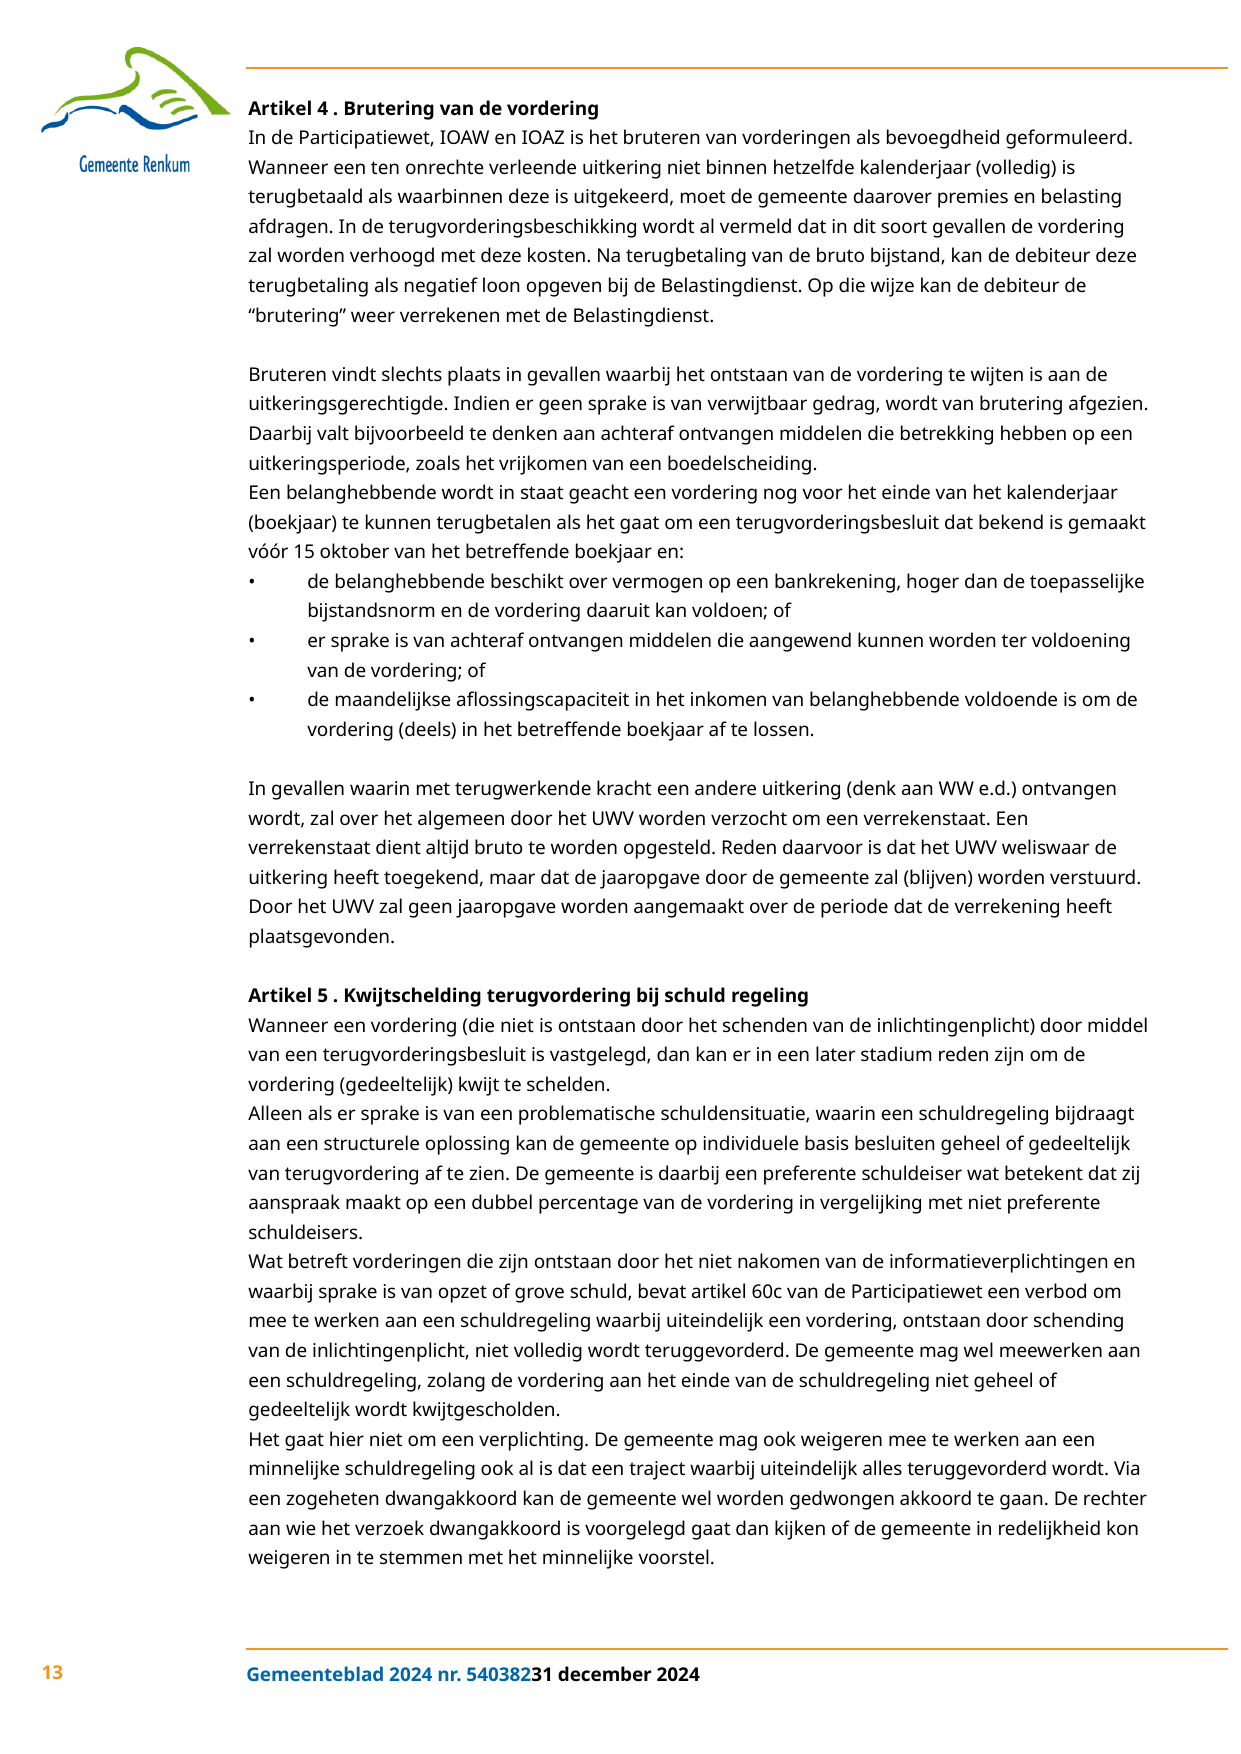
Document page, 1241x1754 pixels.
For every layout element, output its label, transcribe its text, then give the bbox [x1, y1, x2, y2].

text In de Participatiewet, IOAW en IOAZ is het bruteren van vorderingen als bevoegdheid geformuleerd. [248, 124, 1152, 150]
text In gevallen waarin met terugwerkende kracht een andere uitkering (denk aan WW e.d.) ontvangen wordt, zal over het algemeen door het UWV worden verzocht om een verrekenstaat. Een verrekenstaat dient altijd bruto te worden opgesteld. Reden daarvoor is dat het UWV weliswaar de uitkering heeft toegekend, maar dat de jaaropgave door de gemeente zal (blijven) worden verstuurd. Door het UWV zal geen jaaropgave worden aangemaakt over de periode dat de verrekening heeft plaatsgevonden. [248, 775, 1152, 949]
list er sprake is van achteraf ontvangen middelen die aangewend kunnen worden ter voldoening van de vordering; of [248, 627, 1152, 683]
text Wanneer een ten onrechte verleende uitkering niet binnen hetzelfde kalenderjaar (volledig) is terugbetaald als waarbinnen deze is uitgekeerd, moet de gemeente daarover premies en belasting afdragen. In de terugvorderingsbeschikking wordt al vermeld dat in dit soort gevallen de vordering zal worden verhoogd met deze kosten. Na terugbetaling van de bruto bijstand, kan de debiteur deze terugbetaling als negatief loon opgeven bij de Belastingdienst. Op die wijze kan de debiteur de “brutering” weer verrekenen met de Belastingdienst. [248, 154, 1152, 328]
list de belanghebbende beschikt over vermogen op een bankrekening, hoger dan de toepasselijke bijstandsnorm en de vordering daaruit kan voldoen; of [248, 568, 1152, 623]
list de maandelijkse aflossingscapaciteit in het inkomen van belanghebbende voldoende is om de vordering (deels) in het betreffende boekjaar af te lossen. [248, 686, 1152, 742]
text Het gaat hier niet om een verplichting. De gemeente mag ook weigeren mee te werken aan een minnelijke schuldregeling ook al is dat een traject waarbij uiteindelijk alles teruggevorderd wordt. Via een zogeheten dwangakkoord kan de gemeente wel worden gedwongen akkoord te gaan. De rechter aan wie het verzoek dwangakkoord is voorgelegd gaat dan kijken of de gemeente in redelijkheid kon weigeren in te stemmen met het minnelijke voorstel. [248, 1426, 1152, 1570]
text Wat betreft vorderingen die zijn ontstaan door het niet nakomen van de informatieverplichtingen en waarbij sprake is van opzet of grove schuld, bevat artikel 60c van de Participatiewet een verbod om mee te werken aan een schuldregeling waarbij uiteindelijk een vordering, ontstaan door schending van de inlichtingenplicht, niet volledig wordt teruggevorderd. De gemeente mag wel meewerken aan een schuldregeling, zolang de vordering aan het einde van de schuldregeling niet geheel of gedeeltelijk wordt kwijtgescholden. [248, 1248, 1152, 1422]
text Wanneer een vordering (die niet is ontstaan door het schenden van de inlichtingenplicht) door middel van een terugvorderingsbesluit is vastgelegd, dan kan er in een later stadium reden zijn om de vordering (gedeeltelijk) kwijt te schelden. [248, 1012, 1152, 1097]
text Een belanghebbende wordt in staat geacht een vordering nog voor het einde van het kalenderjaar (boekjaar) te kunnen terugbetalen als het gaat om een terugvorderingsbesluit dat bekend is gemaakt vóór 15 oktober van het betreffende boekjaar en: [248, 479, 1152, 564]
text Artikel 5 . Kwijtschelding terugvordering bij schuld regeling [248, 982, 1152, 1008]
text Alleen als er sprake is van een problematische schuldensituatie, waarin een schuldregeling bijdraagt aan een structurele oplossing kan de gemeente op individuele basis besluiten geheel of gedeeltelijk van terugvordering af te zien. De gemeente is daarbij een preferente schuldeiser wat betekent dat zij aanspraak maakt op een dubbel percentage van de vordering in vergelijking met niet preferente schuldeisers. [248, 1101, 1152, 1245]
text Bruteren vindt slechts plaats in gevallen waarbij het ontstaan van de vordering te wijten is aan de uitkeringsgerechtigde. Indien er geen sprake is van verwijtbaar gedrag, wordt van brutering afgezien. Daarbij valt bijvoorbeeld te denken aan achteraf ontvangen middelen die betrekking hebben op een uitkeringsperiode, zoals het vrijkomen van een boedelscheiding. [248, 361, 1152, 476]
text Artikel 4 . Brutering van de vordering [248, 95, 1152, 121]
picture [41, 47, 231, 172]
